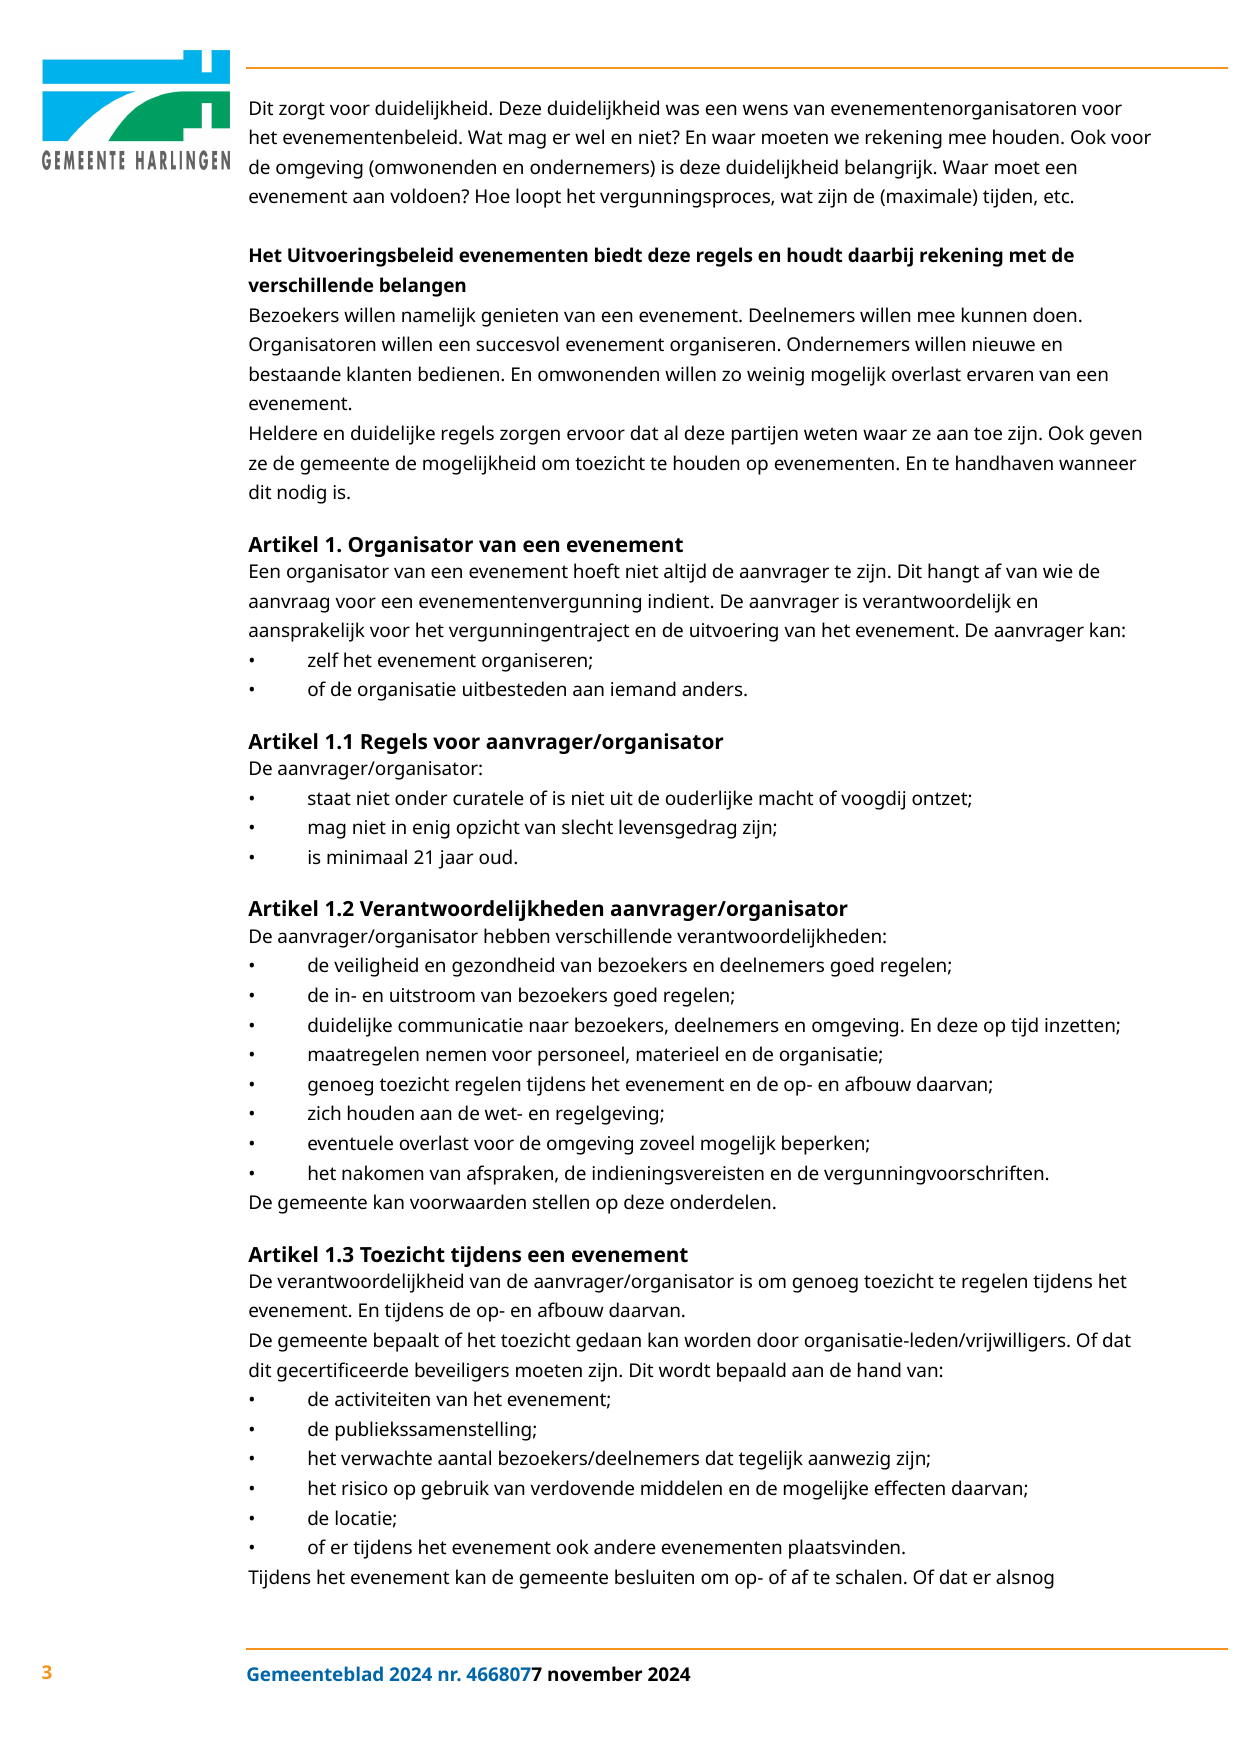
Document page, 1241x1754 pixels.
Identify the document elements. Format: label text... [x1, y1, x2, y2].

text Artikel 1. Organisator van een evenement [248, 530, 1152, 558]
text De gemeente bepaalt of het toezicht gedaan kan worden door organisatie-leden/vrijwilligers. Of dat dit gecertificeerde beveiligers moeten zijn. Dit wordt bepaald aan de hand van: [248, 1327, 1152, 1383]
list het nakomen van afspraken, de indieningsvereisten en de vergunningvoorschriften. [248, 1160, 1152, 1185]
list duidelijke communicatie naar bezoekers, deelnemers en omgeving. En deze op tijd inzetten; [248, 1012, 1152, 1037]
text Dit zorgt voor duidelijkheid. Deze duidelijkheid was een wens van evenementenorganisatoren voor het evenementenbeleid. Wat mag er wel en niet? En waar moeten we rekening mee houden. Ook voor de omgeving (omwonenden en ondernemers) is deze duidelijkheid belangrijk. Waar moet een evenement aan voldoen? Hoe loopt het vergunningsproces, wat zijn de (maximale) tijden, etc. [248, 95, 1152, 209]
text De gemeente kan voorwaarden stellen op deze onderdelen. [248, 1189, 1152, 1215]
list de locatie; [248, 1505, 1152, 1531]
text Een organisator van een evenement hoeft niet altijd de aanvrager te zijn. Dit hangt af van wie de aanvraag voor een evenementenvergunning indient. De aanvrager is verantwoordelijk en aansprakelijk voor het vergunningentraject en de uitvoering van het evenement. De aanvrager kan: [248, 558, 1152, 643]
picture [41, 47, 231, 172]
list zich houden aan de wet- en regelgeving; [248, 1101, 1152, 1126]
list of er tijdens het evenement ook andere evenementen plaatsvinden. [248, 1534, 1152, 1560]
list of de organisatie uitbesteden aan iemand anders. [248, 677, 1152, 702]
text Heldere en duidelijke regels zorgen ervoor dat al deze partijen weten waar ze aan toe zijn. Ook geven ze de gemeente de mogelijkheid om toezicht te houden op evenementen. En te handhaven wanneer dit nodig is. [248, 420, 1152, 505]
text Tijdens het evenement kan de gemeente besluiten om op- of af te schalen. Of dat er alsnog [248, 1564, 1152, 1590]
text Artikel 1.2 Verantwoordelijkheden aanvrager/organisator [248, 894, 1152, 923]
list mag niet in enig opzicht van slecht levensgedrag zijn; [248, 814, 1152, 840]
list genoeg toezicht regelen tijdens het evenement en de op- en afbouw daarvan; [248, 1071, 1152, 1097]
list is minimaal 21 jaar oud. [248, 844, 1152, 870]
list de publiekssamenstelling; [248, 1416, 1152, 1442]
text Artikel 1.3 Toezicht tijdens een evenement [248, 1240, 1152, 1268]
text De verantwoordelijkheid van de aanvrager/organisator is om genoeg toezicht te regelen tijdens het evenement. En tijdens de op- en afbouw daarvan. [248, 1268, 1152, 1323]
list staat niet onder curatele of is niet uit de ouderlijke macht of voogdij ontzet; [248, 785, 1152, 811]
text De aanvrager/organisator hebben verschillende verantwoordelijkheden: [248, 923, 1152, 949]
text De aanvrager/organisator: [248, 755, 1152, 781]
text Bezoekers willen namelijk genieten van een evenement. Deelnemers willen mee kunnen doen. Organisatoren willen een succesvol evenement organiseren. Ondernemers willen nieuwe en bestaande klanten bedienen. En omwonenden willen zo weinig mogelijk overlast ervaren van een evenement. [248, 302, 1152, 416]
text Het Uitvoeringsbeleid evenementen biedt deze regels en houdt daarbij rekening met de verschillende belangen [248, 243, 1152, 298]
list eventuele overlast voor de omgeving zoveel mogelijk beperken; [248, 1130, 1152, 1156]
list de activiteiten van het evenement; [248, 1386, 1152, 1412]
text Artikel 1.1 Regels voor aanvrager/organisator [248, 727, 1152, 755]
list de in- en uitstroom van bezoekers goed regelen; [248, 982, 1152, 1008]
list de veiligheid en gezondheid van bezoekers en deelnemers goed regelen; [248, 953, 1152, 978]
list het verwachte aantal bezoekers/deelnemers dat tegelijk aanwezig zijn; [248, 1446, 1152, 1471]
list zelf het evenement organiseren; [248, 647, 1152, 673]
list het risico op gebruik van verdovende middelen en de mogelijke effecten daarvan; [248, 1475, 1152, 1501]
list maatregelen nemen voor personeel, materieel en de organisatie; [248, 1041, 1152, 1067]
